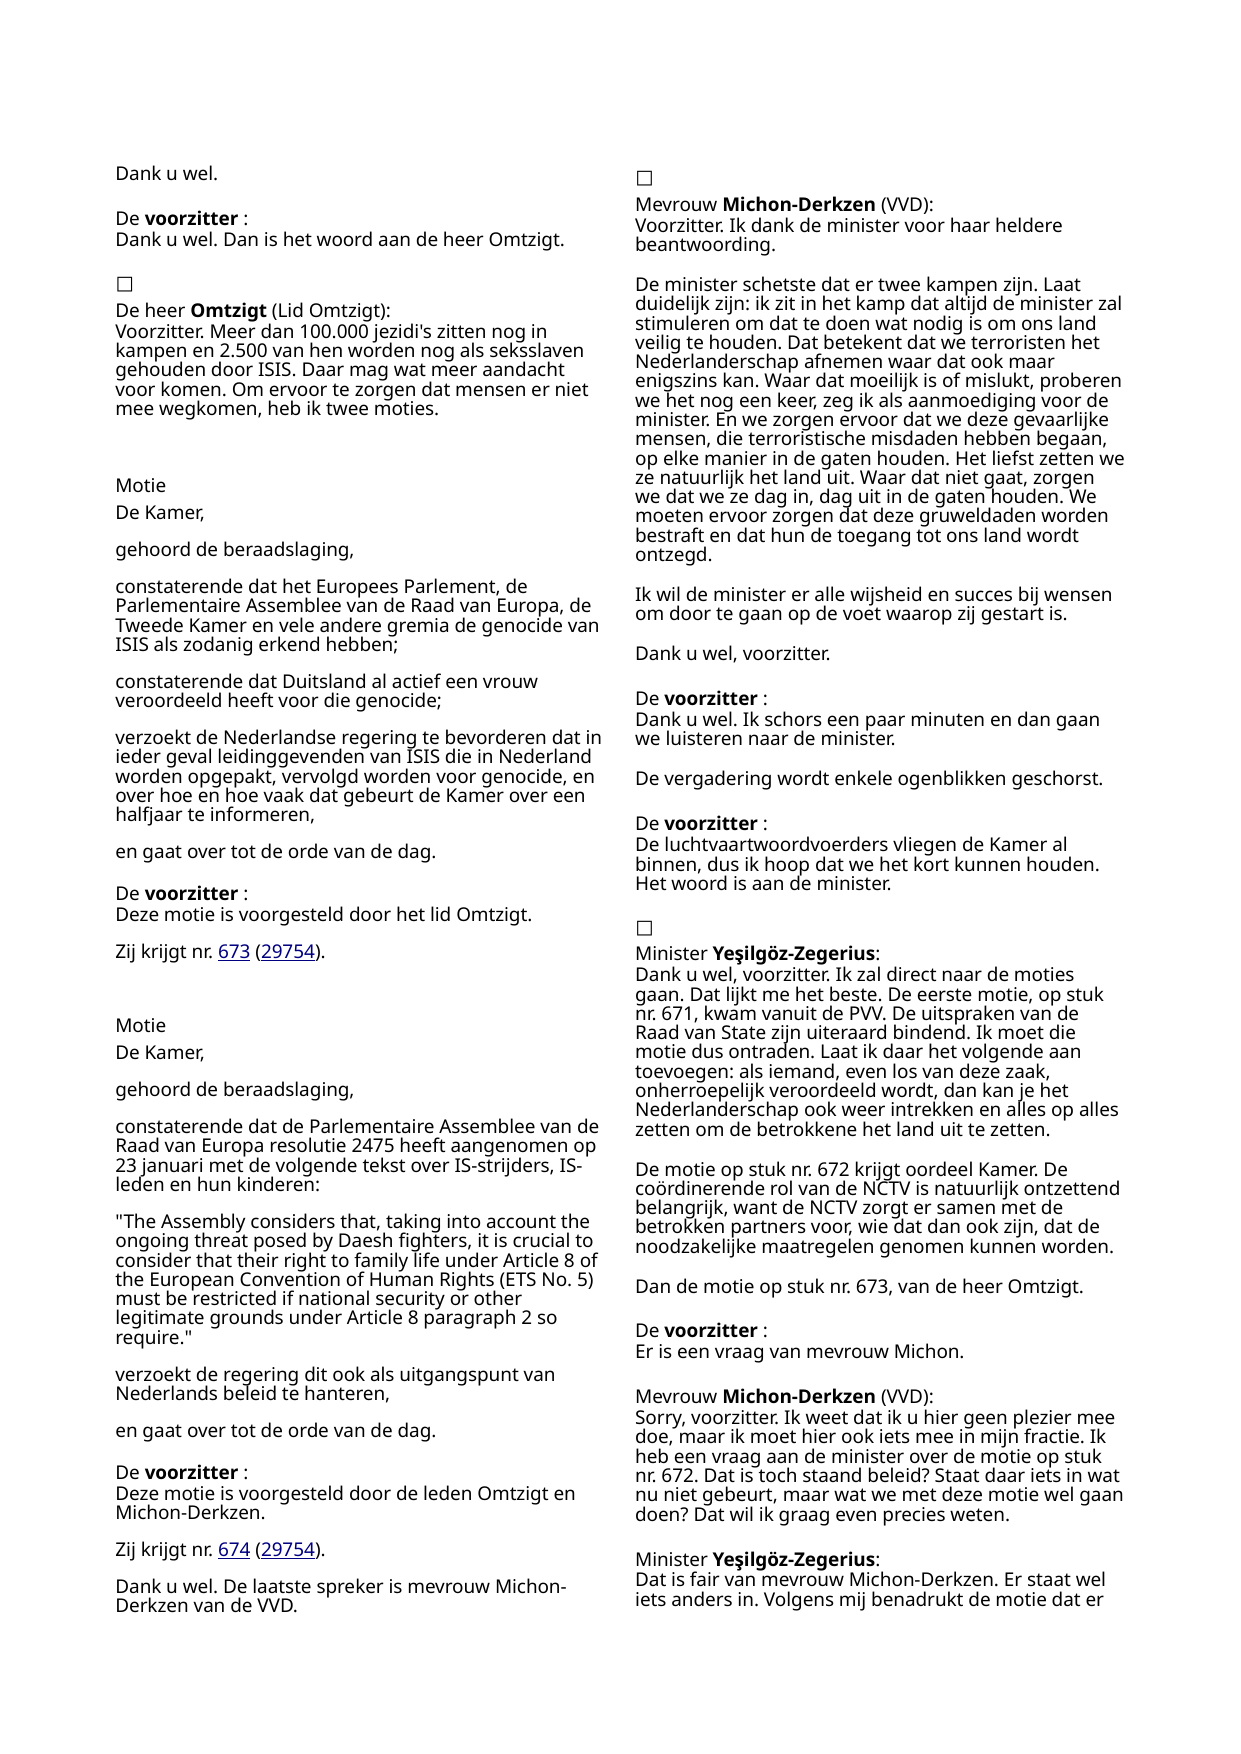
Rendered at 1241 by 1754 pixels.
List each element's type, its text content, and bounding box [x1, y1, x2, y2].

text De voorzitter : [635, 1318, 1125, 1343]
text verzoekt de regering dit ook als uitgangspunt van Nederlands beleid te hanteren, [115, 1366, 605, 1404]
text "The Assembly considers that, taking into account the ongoing threat posed by Daesh fighters, it is crucial to consider that their right to family life under Article 8 of the European Convention of Human Rights (ETS No. 5) must be restricted if national security or other legitimate grounds under Article 8 paragraph 2 so require." [115, 1213, 605, 1348]
text gehoord de beraadslaging, [115, 541, 605, 560]
text De Kamer, [115, 504, 605, 523]
text constaterende dat Duitsland al actief een vrouw veroordeeld heeft voor die genocide; [115, 673, 605, 711]
text constaterende dat de Parlementaire Assemblee van de Raad van Europa resolutie 2475 heeft aangenomen op 23 januari met de volgende tekst over IS-strijders, IS-leden en hun kinderen: [115, 1118, 605, 1195]
text Deze motie is voorgesteld door de leden Omtzigt en Michon-Derkzen. [115, 1484, 605, 1523]
text Minister Yeşilgöz-Zegerius: [635, 1546, 1125, 1571]
text Dank u wel. Dan is het woord aan de heer Omtzigt. [115, 231, 605, 250]
text en gaat over tot de orde van de dag. [115, 843, 605, 862]
text Sorry, voorzitter. Ik weet dat ik u hier geen plezier mee doe, maar ik moet hier ook iets mee in mijn fractie. Ik heb een vraag aan de minister over de motie op stuk nr. 672. Dat is toch staand beleid? Staat daar iets in wat nu niet gebeurt, maar wat we met deze motie wel gaan doen? Dat wil ik graag even precies weten. [635, 1409, 1125, 1525]
text en gaat over tot de orde van de dag. [115, 1422, 605, 1441]
text gehoord de beraadslaging, [115, 1081, 605, 1101]
text Mevrouw Michon-Derkzen (VVD): [635, 191, 1125, 217]
text Motie [115, 1013, 605, 1038]
text Er is een vraag van mevrouw Michon. [635, 1343, 1125, 1363]
text De vergadering wordt enkele ogenblikken geschorst. [635, 770, 1125, 790]
text verzoekt de Nederlandse regering te bevorderen dat in ieder geval leidinggevenden van ISIS die in Nederland worden opgepakt, vervolgd worden voor genocide, en over hoe en hoe vaak dat gebeurt de Kamer over een halfjaar te informeren, [115, 729, 605, 826]
text Dank u wel, voorzitter. [635, 645, 1125, 664]
text Zij krijgt nr. 674 (29754). [115, 1541, 605, 1560]
text Zij krijgt nr. 673 (29754). [115, 943, 605, 962]
text Dan de motie op stuk nr. 673, van de heer Omtzigt. [635, 1278, 1125, 1297]
text ⬜ [635, 165, 1125, 191]
text Voorzitter. Meer dan 100.000 jezidi's zitten nog in kampen en 2.500 van hen worden nog als seksslaven gehouden door ISIS. Daar mag wat meer aandacht voor komen. Om ervoor te zorgen dat mensen er niet mee wegkomen, heb ik twee moties. [115, 323, 605, 419]
text Dank u wel. De laatste spreker is mevrouw Michon-Derkzen van de VVD. [115, 1578, 605, 1616]
text Dank u wel, voorzitter. Ik zal direct naar de moties gaan. Dat lijkt me het beste. De eerste motie, op stuk nr. 671, kwam vanuit de PVV. De uitspraken van de Raad van State zijn uiteraard bindend. Ik moet die motie dus ontraden. Laat ik daar het volgende aan toevoegen: als iemand, even los van deze zaak, onherroepelijk veroordeeld wordt, dan kan je het Nederlanderschap ook weer intrekken en alles op alles zetten om de betrokkene het land uit te zetten. [635, 966, 1125, 1140]
text Dank u wel. Ik schors een paar minuten en dan gaan we luisteren naar de minister. [635, 711, 1125, 749]
text De voorzitter : [115, 1459, 605, 1484]
text De voorzitter : [635, 685, 1125, 711]
text Dank u wel. [115, 165, 605, 184]
text Mevrouw Michon-Derkzen (VVD): [635, 1383, 1125, 1409]
text Deze motie is voorgesteld door het lid Omtzigt. [115, 906, 605, 925]
text ⬜ [635, 915, 1125, 941]
text De luchtvaartwoordvoerders vliegen de Kamer al binnen, dus ik hoop dat we het kort kunnen houden. Het woord is aan de minister. [635, 836, 1125, 894]
text Voorzitter. Ik dank de minister voor haar heldere beantwoording. [635, 217, 1125, 255]
text Motie [115, 472, 605, 498]
text De heer Omtzigt (Lid Omtzigt): [115, 297, 605, 323]
text De voorzitter : [115, 205, 605, 231]
text ⬜ [115, 271, 605, 297]
text Dat is fair van mevrouw Michon-Derkzen. Er staat wel iets anders in. Volgens mij benadrukt de motie dat er [635, 1571, 1125, 1610]
text constaterende dat het Europees Parlement, de Parlementaire Assemblee van de Raad van Europa, de Tweede Kamer en vele andere gremia de genocide van ISIS als zodanig erkend hebben; [115, 578, 605, 655]
text De minister schetste dat er twee kampen zijn. Laat duidelijk zijn: ik zit in het kamp dat altijd de minister zal stimuleren om dat te doen wat nodig is om ons land veilig te houden. Dat betekent dat we terroristen het Nederlanderschap afnemen waar dat ook maar enigszins kan. Waar dat moeilijk is of mislukt, proberen we het nog een keer, zeg ik als aanmoediging voor de minister. En we zorgen ervoor dat we deze gevaarlijke mensen, die terroristische misdaden hebben begaan, op elke manier in de gaten houden. Het liefst zetten we ze natuurlijk het land uit. Waar dat niet gaat, zorgen we dat we ze dag in, dag uit in de gaten houden. We moeten ervoor zorgen dat deze gruweldaden worden bestraft en dat hun de toegang tot ons land wordt ontzegd. [635, 276, 1125, 565]
text De voorzitter : [635, 811, 1125, 836]
text De voorzitter : [115, 880, 605, 906]
text Minister Yeşilgöz-Zegerius: [635, 941, 1125, 966]
text De Kamer, [115, 1044, 605, 1063]
text De motie op stuk nr. 672 krijgt oordeel Kamer. De coördinerende rol van de NCTV is natuurlijk ontzettend belangrijk, want de NCTV zorgt er samen met de betrokken partners voor, wie dat dan ook zijn, dat de noodzakelijke maatregelen genomen kunnen worden. [635, 1161, 1125, 1257]
text Ik wil de minister er alle wijsheid en succes bij wensen om door te gaan op de voet waarop zij gestart is. [635, 586, 1125, 624]
